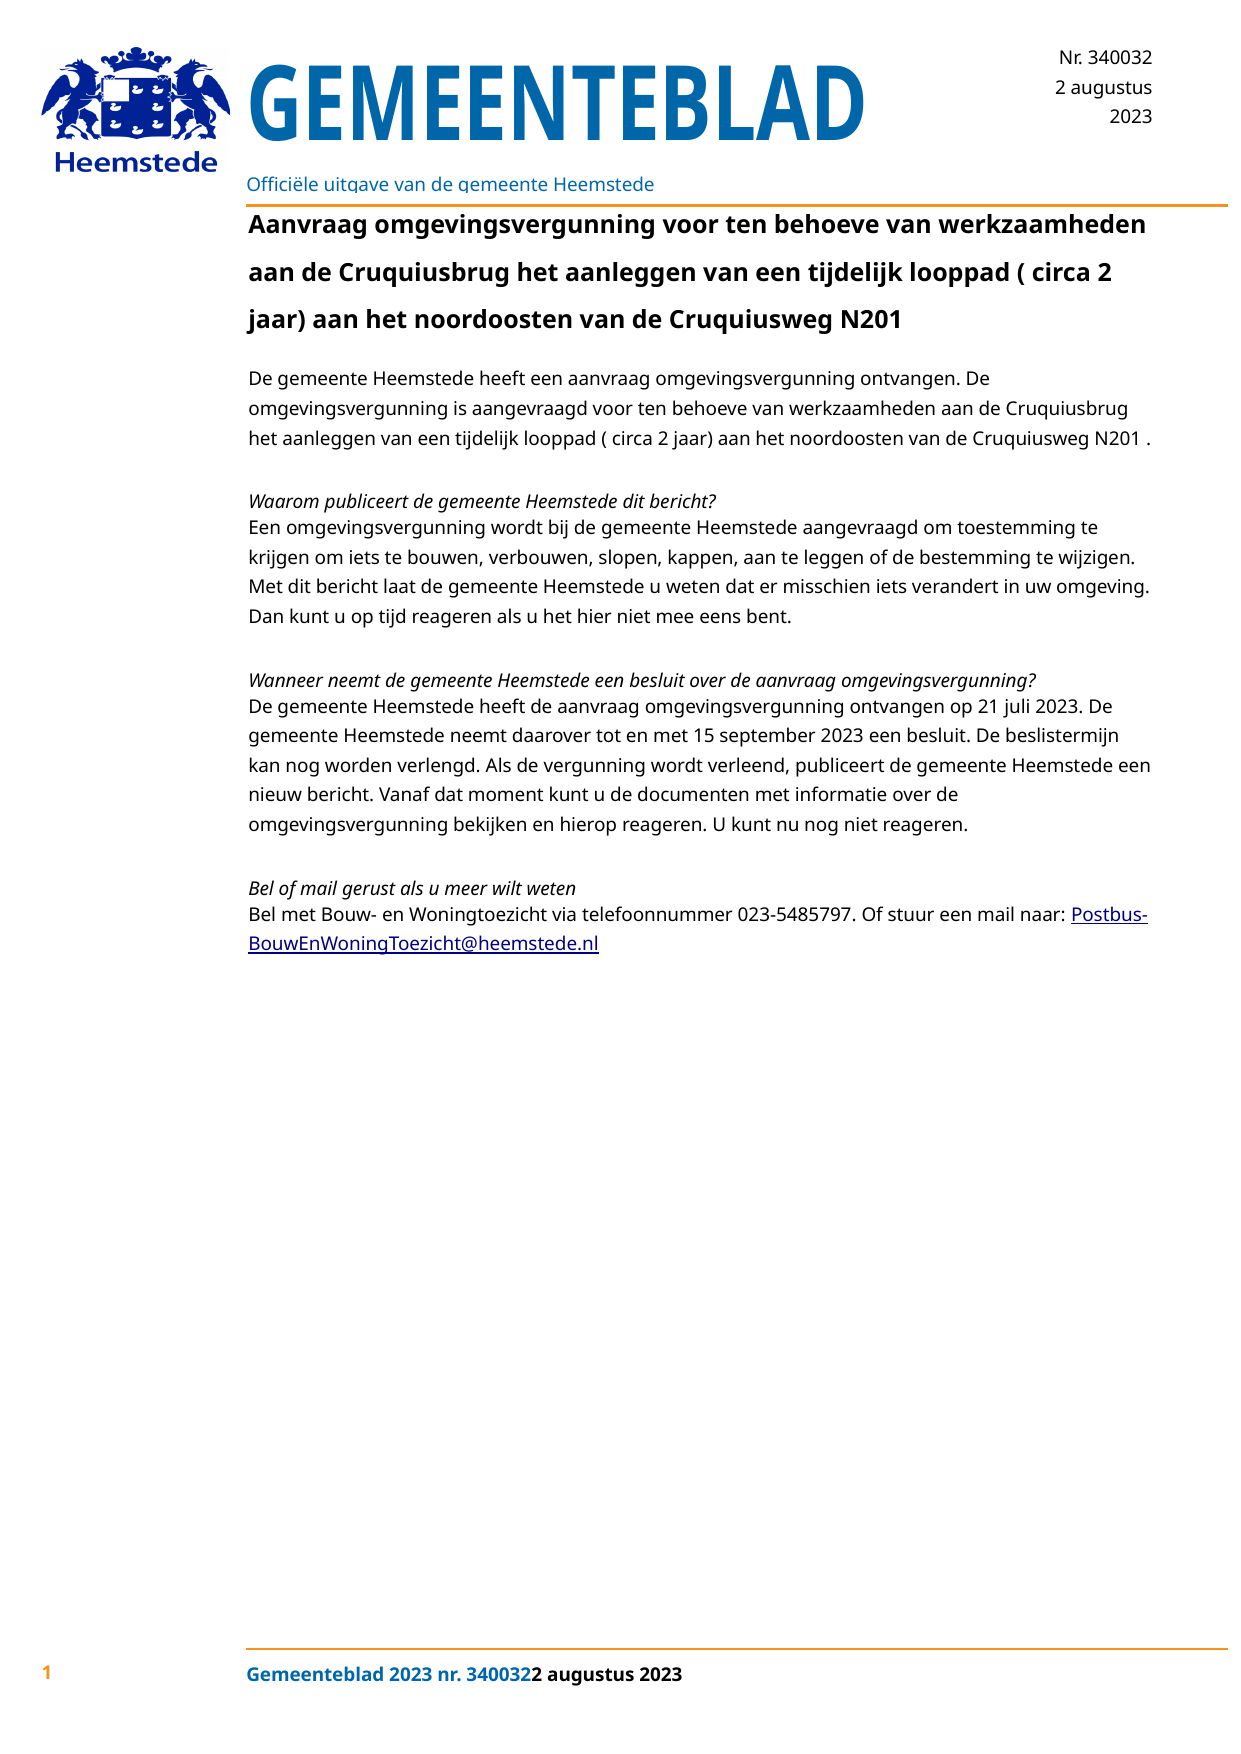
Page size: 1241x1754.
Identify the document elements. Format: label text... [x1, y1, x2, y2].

text Aanvraag omgevingsvergunning voor ten behoeve van werkzaamheden aan de Cruquiusbrug het aanleggen van een tijdelijk looppad ( circa 2 jaar) aan het noordoosten van de Cruquiusweg N201 [248, 207, 1152, 336]
text De gemeente Heemstede heeft de aanvraag omgevingsvergunning ontvangen op 21 juli 2023. De gemeente Heemstede neemt daarover tot en met 15 september 2023 een besluit. De beslistermijn kan nog worden verlengd. Als de vergunning wordt verleend, publiceert de gemeente Heemstede een nieuw bericht. Vanaf dat moment kunt u de documenten met informatie over de omgevingsvergunning bekijken en hierop reageren. U kunt nu nog niet reageren. [248, 693, 1152, 837]
text De gemeente Heemstede heeft een aanvraag omgevingsvergunning ontvangen. De omgevingsvergunning is aangevraagd voor ten behoeve van werkzaamheden aan de Cruquiusbrug het aanleggen van een tijdelijk looppad ( circa 2 jaar) aan het noordoosten van de Cruquiusweg N201 . [248, 366, 1152, 450]
picture [41, 47, 231, 172]
text Een omgevingsvergunning wordt bij de gemeente Heemstede aangevraagd om toestemming te krijgen om iets te bouwen, verbouwen, slopen, kappen, aan te leggen of de bestemming te wijzigen. Met dit bericht laat de gemeente Heemstede u weten dat er misschien iets verandert in uw omgeving. Dan kunt u op tijd reageren als u het hier niet mee eens bent. [248, 514, 1152, 629]
text Bel of mail gerust als u meer wilt weten [248, 875, 1152, 901]
text Wanneer neemt de gemeente Heemstede een besluit over de aanvraag omgevingsvergunning? [248, 667, 1152, 693]
text Waarom publiceert de gemeente Heemstede dit bericht? [248, 489, 1152, 514]
text Bel met Bouw- en Woningtoezicht via telefoonnummer 023-5485797. Of stuur een mail naar: Postbus-BouwEnWoningToezicht@heemstede.nl [248, 901, 1152, 956]
